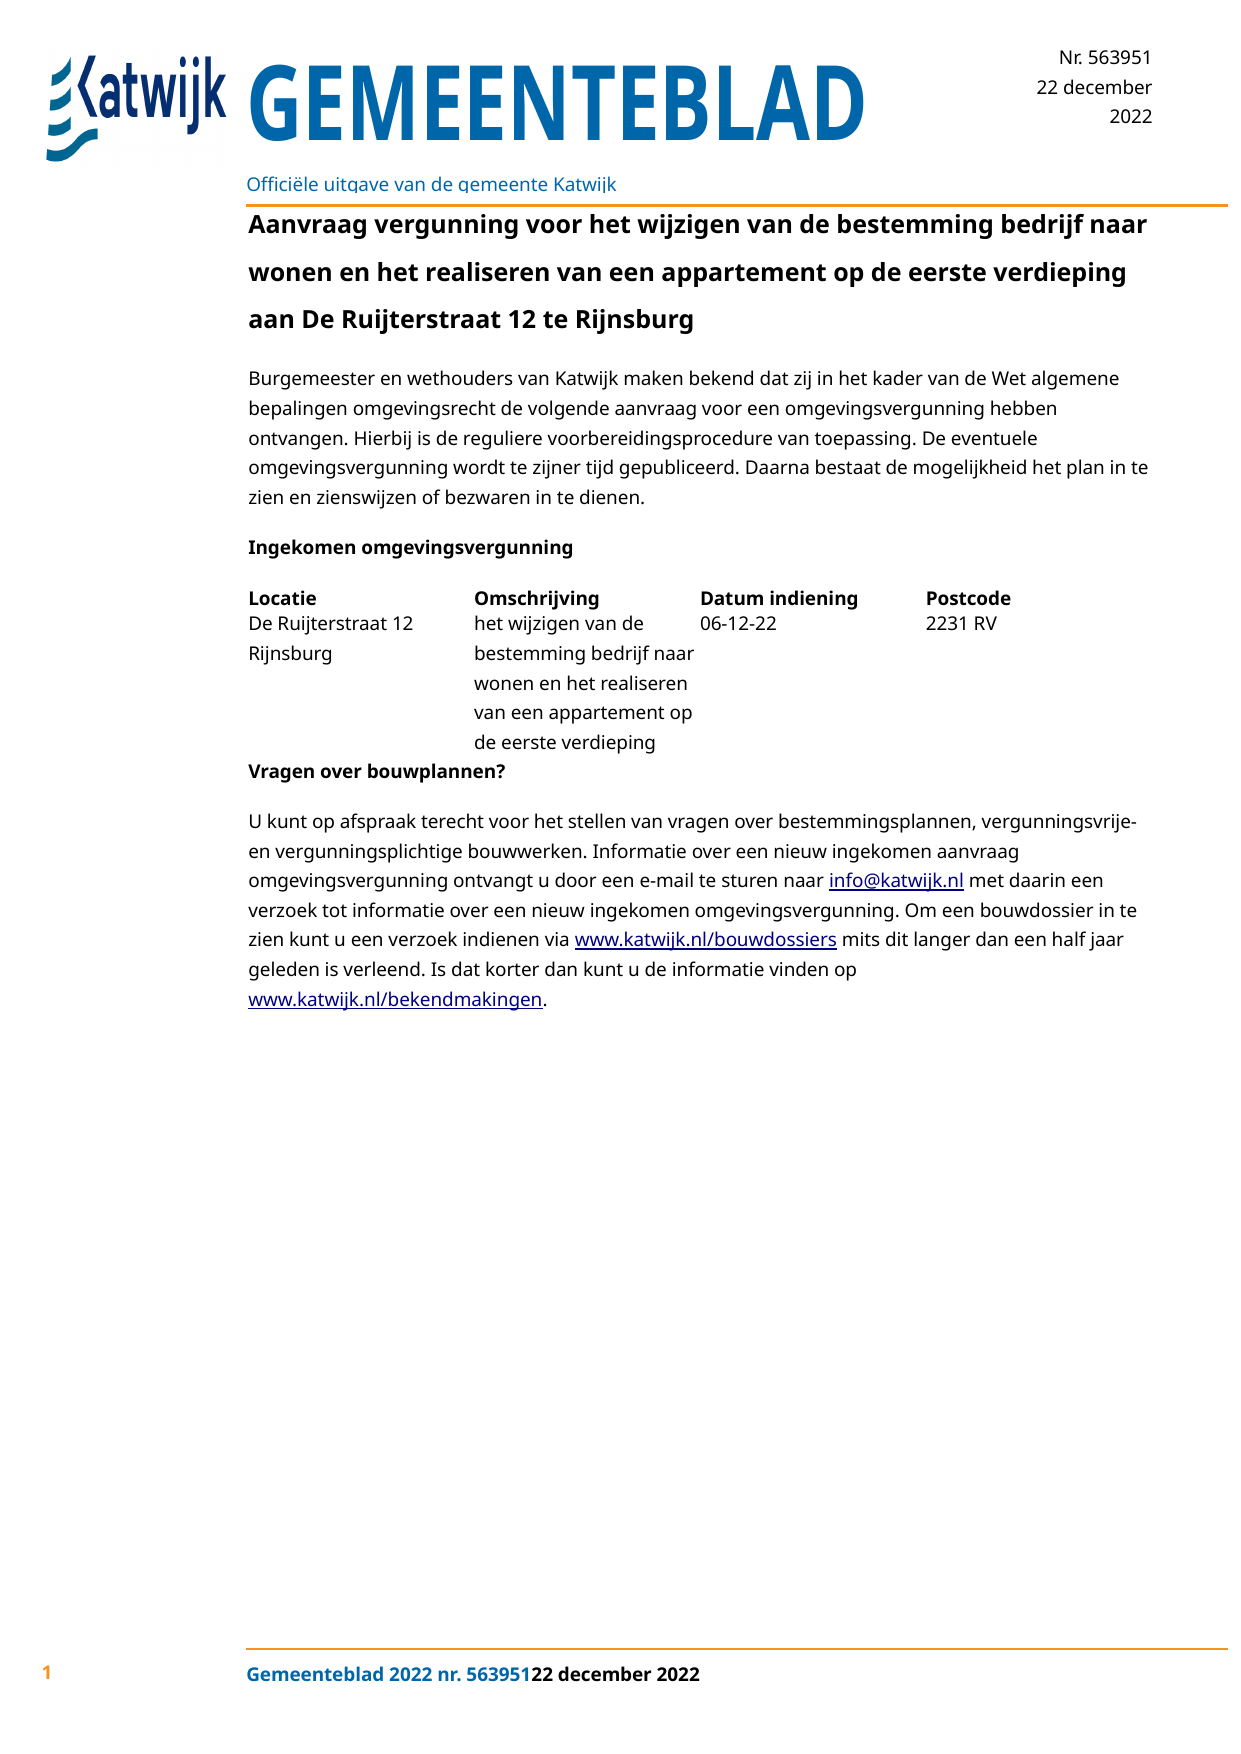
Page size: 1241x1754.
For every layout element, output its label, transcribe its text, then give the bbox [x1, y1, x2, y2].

table_header Omschrijving [474, 585, 700, 611]
table_cell het wijzigen van de bestemming bedrijf naar wonen en het realiseren van een appartement op de eerste verdieping [474, 611, 700, 754]
table_cell 06-12-22 [700, 611, 926, 754]
table_header Locatie [248, 585, 474, 611]
text Vragen over bouwplannen? [248, 758, 1152, 783]
text U kunt op afspraak terecht voor het stellen van vragen over bestemmingsplannen, vergunningsvrije- en vergunningsplichtige bouwwerken. Informatie over een nieuw ingekomen aanvraag omgevingsvergunning ontvangt u door een e-mail te sturen naar info@katwijk.nl met daarin een verzoek tot informatie over een nieuw ingekomen omgevingsvergunning. Om een bouwdossier in te zien kunt u een verzoek indienen via www.katwijk.nl/bouwdossiers mits dit langer dan een half jaar geleden is verleend. Is dat korter dan kunt u de informatie vinden op www.katwijk.nl/bekendmakingen. [248, 808, 1152, 1011]
picture [41, 47, 231, 172]
table_header Datum indiening [700, 585, 926, 611]
text Burgemeester en wethouders van Katwijk maken bekend dat zij in het kader van de Wet algemene bepalingen omgevingsrecht de volgende aanvraag voor een omgevingsvergunning hebben ontvangen. Hierbij is de reguliere voorbereidingsprocedure van toepassing. De eventuele omgevingsvergunning wordt te zijner tijd gepubliceerd. Daarna bestaat de mogelijkheid het plan in te zien en zienswijzen of bezwaren in te dienen. [248, 366, 1152, 509]
table_cell 2231 RV [926, 611, 1152, 754]
table_header Postcode [926, 585, 1152, 611]
text Aanvraag vergunning voor het wijzigen van de bestemming bedrijf naar wonen en het realiseren van een appartement op de eerste verdieping aan De Ruijterstraat 12 te Rijnsburg [248, 207, 1152, 336]
table_cell De Ruijterstraat 12 Rijnsburg [248, 611, 474, 754]
text Ingekomen omgevingsvergunning [248, 534, 1152, 560]
